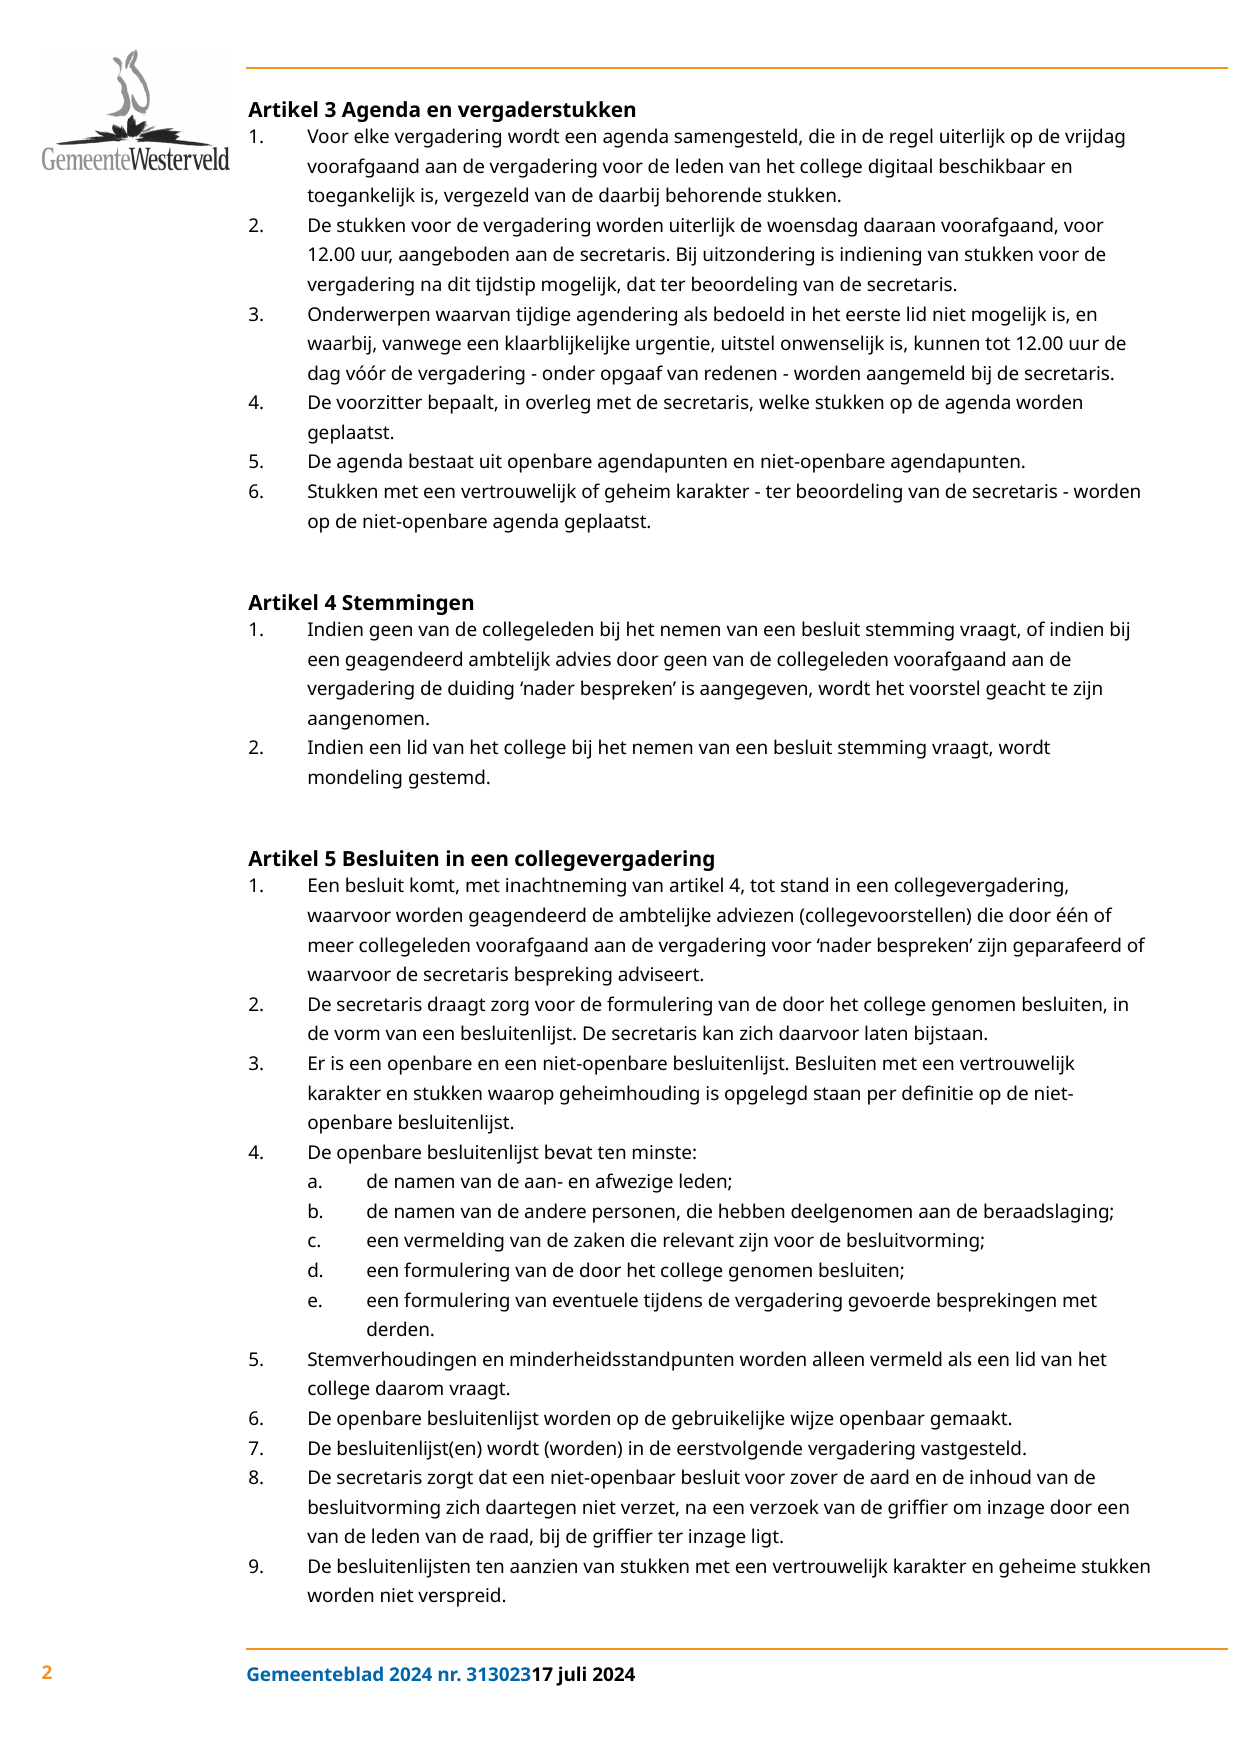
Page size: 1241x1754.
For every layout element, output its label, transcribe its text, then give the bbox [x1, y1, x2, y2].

list Indien geen van de collegeleden bij het nemen van een besluit stemming vraagt, of indien bij een geagendeerd ambtelijk advies door geen van de collegeleden voorafgaand aan de vergadering de duiding ‘nader bespreken’ is aangegeven, wordt het voorstel geacht te zijn aangenomen. [248, 616, 1152, 731]
list Voor elke vergadering wordt een agenda samengesteld, die in de regel uiterlijk op de vrijdag voorafgaand aan de vergadering voor de leden van het college digitaal beschikbaar en toegankelijk is, vergezeld van de daarbij behorende stukken. [248, 123, 1152, 208]
list De besluitenlijst(en) wordt (worden) in de eerstvolgende vergadering vastgesteld. [248, 1435, 1152, 1460]
picture [41, 47, 231, 172]
list de namen van de andere personen, die hebben deelgenomen aan de beraadslaging; [307, 1198, 1152, 1224]
list een formulering van eventuele tijdens de vergadering gevoerde besprekingen met derden. [307, 1287, 1152, 1342]
list Stukken met een vertrouwelijk of geheim karakter - ter beoordeling van de secretaris - worden op de niet-openbare agenda geplaatst. [248, 478, 1152, 533]
list De besluitenlijsten ten aanzien van stukken met een vertrouwelijk karakter en geheime stukken worden niet verspreid. [248, 1553, 1152, 1608]
text Artikel 4 Stemmingen [248, 588, 1152, 616]
text Artikel 3 Agenda en vergaderstukken [248, 95, 1152, 123]
list De secretaris draagt zorg voor de formulering van de door het college genomen besluiten, in de vorm van een besluitenlijst. De secretaris kan zich daarvoor laten bijstaan. [248, 991, 1152, 1046]
list De openbare besluitenlijst worden op de gebruikelijke wijze openbaar gemaakt. [248, 1405, 1152, 1431]
list Er is een openbare en een niet-openbare besluitenlijst. Besluiten met een vertrouwelijk karakter en stukken waarop geheimhouding is opgelegd staan per definitie op de niet-openbare besluitenlijst. [248, 1050, 1152, 1135]
list een vermelding van de zaken die relevant zijn voor de besluitvorming; [307, 1228, 1152, 1253]
list De secretaris zorgt dat een niet-openbaar besluit voor zover de aard en de inhoud van de besluitvorming zich daartegen niet verzet, na een verzoek van de griffier om inzage door een van de leden van de raad, bij de griffier ter inzage ligt. [248, 1464, 1152, 1549]
list Stemverhoudingen en minderheidsstandpunten worden alleen vermeld als een lid van het college daarom vraagt. [248, 1346, 1152, 1401]
list De agenda bestaat uit openbare agendapunten en niet-openbare agendapunten. [248, 449, 1152, 474]
list Indien een lid van het college bij het nemen van een besluit stemming vraagt, wordt mondeling gestemd. [248, 734, 1152, 790]
list De openbare besluitenlijst bevat ten minste: [248, 1139, 1152, 1164]
list de namen van de aan- en afwezige leden; [307, 1168, 1152, 1194]
list De voorzitter bepaalt, in overleg met de secretaris, welke stukken op de agenda worden geplaatst. [248, 389, 1152, 445]
list De stukken voor de vergadering worden uiterlijk de woensdag daaraan voorafgaand, voor 12.00 uur, aangeboden aan de secretaris. Bij uitzondering is indiening van stukken voor de vergadering na dit tijdstip mogelijk, dat ter beoordeling van de secretaris. [248, 212, 1152, 297]
list Onderwerpen waarvan tijdige agendering als bedoeld in het eerste lid niet mogelijk is, en waarbij, vanwege een klaarblijkelijke urgentie, uitstel onwenselijk is, kunnen tot 12.00 uur de dag vóór de vergadering - onder opgaaf van redenen - worden aangemeld bij de secretaris. [248, 301, 1152, 386]
text Artikel 5 Besluiten in een collegevergadering [248, 844, 1152, 873]
list Een besluit komt, met inachtneming van artikel 4, tot stand in een collegevergadering, waarvoor worden geagendeerd de ambtelijke adviezen (collegevoorstellen) die door één of meer collegeleden voorafgaand aan de vergadering voor ‘nader bespreken’ zijn geparafeerd of waarvoor de secretaris bespreking adviseert. [248, 873, 1152, 987]
list een formulering van de door het college genomen besluiten; [307, 1257, 1152, 1283]
